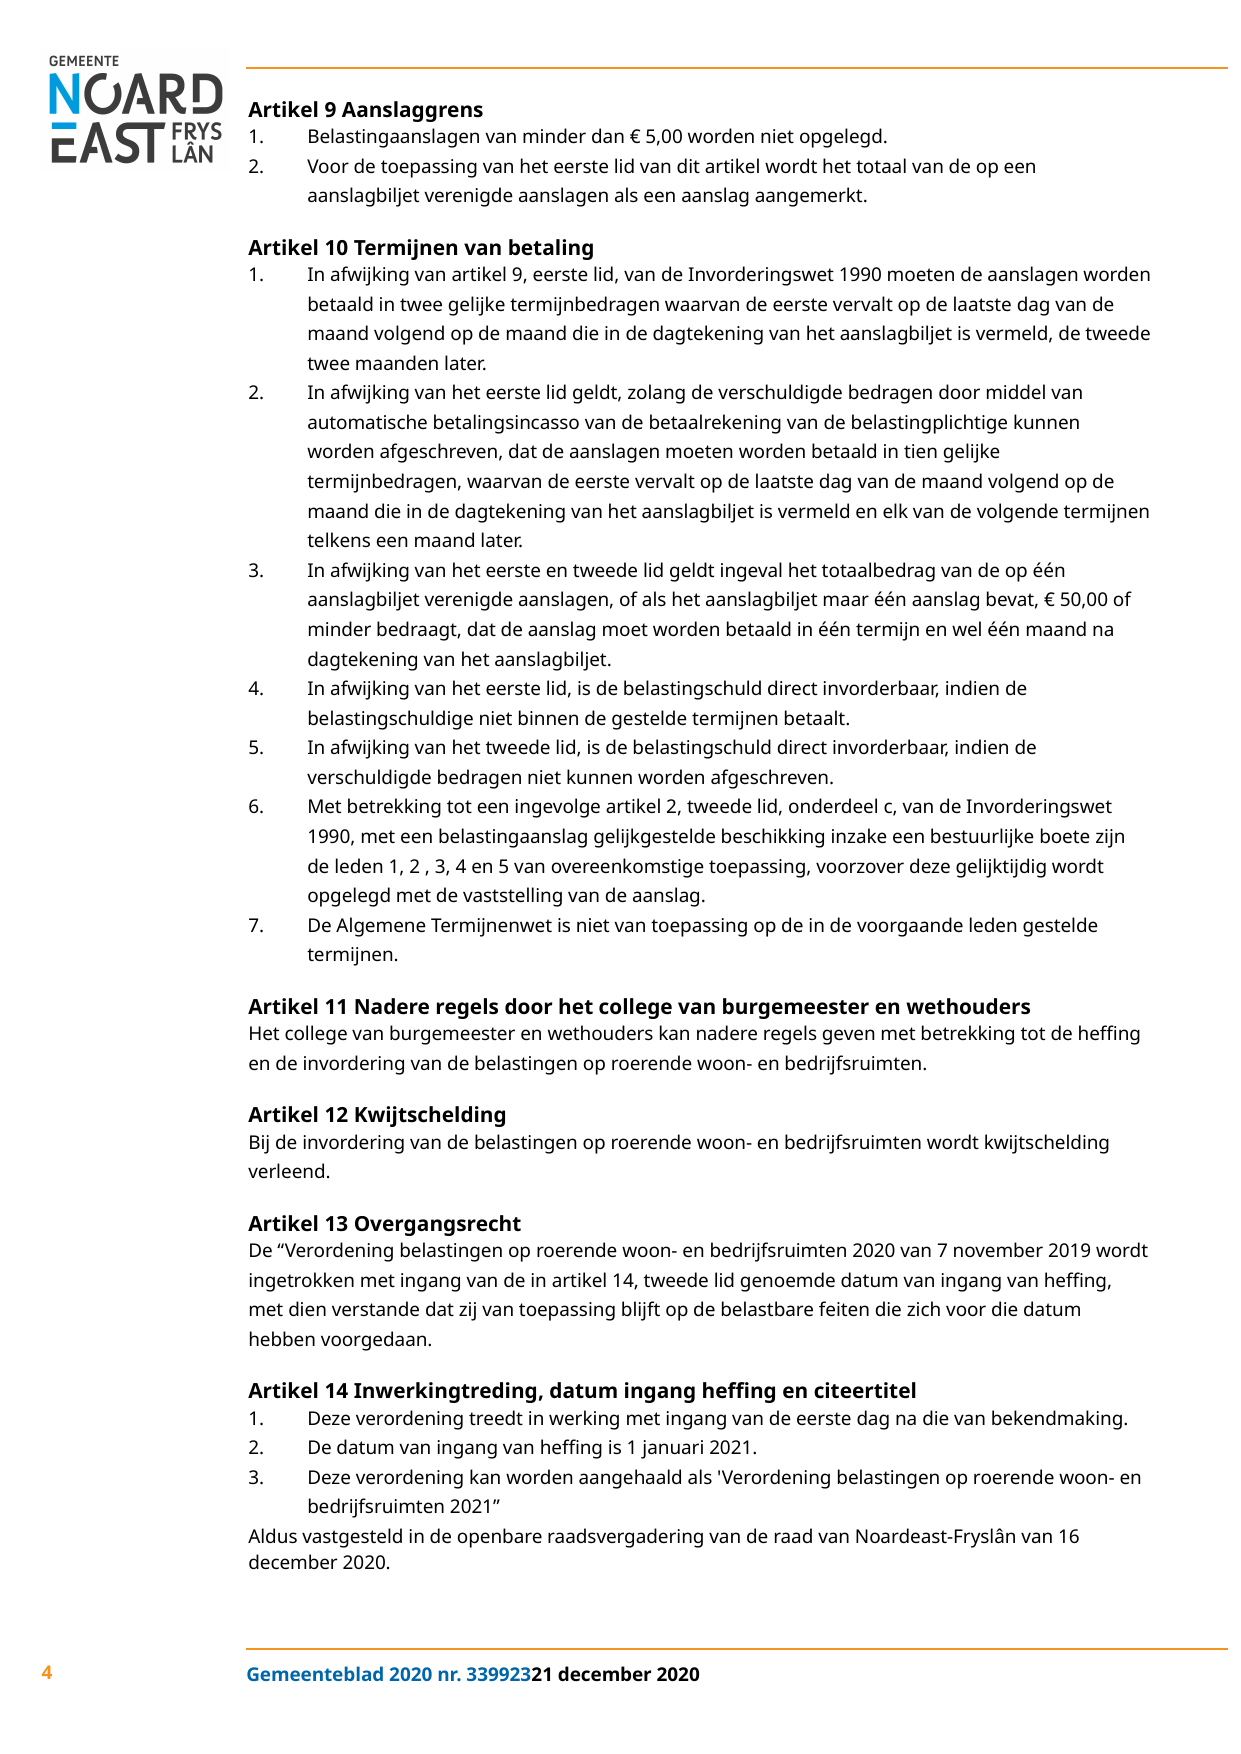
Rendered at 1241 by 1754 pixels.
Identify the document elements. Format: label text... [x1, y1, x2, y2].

list Met betrekking tot een ingevolge artikel 2, tweede lid, onderdeel c, van de Invorderingswet 1990, met een belastingaanslag gelijkgestelde beschikking inzake een bestuurlijke boete zijn de leden 1, 2 , 3, 4 en 5 van overeenkomstige toepassing, voorzover deze gelijktijdig wordt opgelegd met de vaststelling van de aanslag. [248, 794, 1152, 908]
list Belastingaanslagen van minder dan € 5,00 worden niet opgelegd. [248, 123, 1152, 149]
text Artikel 14 Inwerkingtreding, datum ingang heffing en citeertitel [248, 1377, 1152, 1405]
list In afwijking van artikel 9, eerste lid, van de Invorderingswet 1990 moeten de aanslagen worden betaald in twee gelijke termijnbedragen waarvan de eerste vervalt op de laatste dag van de maand volgend op de maand die in de dagtekening van het aanslagbiljet is vermeld, de tweede twee maanden later. [248, 261, 1152, 376]
text Artikel 11 Nadere regels door het college van burgemeester en wethouders [248, 992, 1152, 1021]
list De datum van ingang van heffing is 1 januari 2021. [248, 1434, 1152, 1460]
text Het college van burgemeester en wethouders kan nadere regels geven met betrekking tot de heffing en de invordering van de belastingen op roerende woon- en bedrijfsruimten. [248, 1021, 1152, 1076]
list De Algemene Termijnenwet is niet van toepassing op de in de voorgaande leden gestelde termijnen. [248, 912, 1152, 967]
list In afwijking van het tweede lid, is de belastingschuld direct invorderbaar, indien de verschuldigde bedragen niet kunnen worden afgeschreven. [248, 734, 1152, 790]
list In afwijking van het eerste en tweede lid geldt ingeval het totaalbedrag van de op één aanslagbiljet verenigde aanslagen, of als het aanslagbiljet maar één aanslag bevat, € 50,00 of minder bedraagt, dat de aanslag moet worden betaald in één termijn en wel één maand na dagtekening van het aanslagbiljet. [248, 557, 1152, 672]
text Aldus vastgesteld in de openbare raadsvergadering van de raad van Noardeast-Fryslân van 16 december 2020. [248, 1523, 1152, 1575]
picture [41, 47, 231, 172]
list In afwijking van het eerste lid geldt, zolang de verschuldigde bedragen door middel van automatische betalingsincasso van de betaalrekening van de belastingplichtige kunnen worden afgeschreven, dat de aanslagen moeten worden betaald in tien gelijke termijnbedragen, waarvan de eerste vervalt op de laatste dag van de maand volgend op de maand die in de dagtekening van het aanslagbiljet is vermeld en elk van de volgende termijnen telkens een maand later. [248, 379, 1152, 553]
text Artikel 9 Aanslaggrens [248, 95, 1152, 123]
list In afwijking van het eerste lid, is de belastingschuld direct invorderbaar, indien de belastingschuldige niet binnen de gestelde termijnen betaalt. [248, 675, 1152, 731]
text Bij de invordering van de belastingen op roerende woon- en bedrijfsruimten wordt kwijtschelding verleend. [248, 1129, 1152, 1184]
text Artikel 13 Overgangsrecht [248, 1209, 1152, 1237]
text Artikel 10 Termijnen van betaling [248, 233, 1152, 261]
list Deze verordening kan worden aangehaald als 'Verordening belastingen op roerende woon- en bedrijfsruimten 2021” [248, 1464, 1152, 1519]
text De “Verordening belastingen op roerende woon- en bedrijfsruimten 2020 van 7 november 2019 wordt ingetrokken met ingang van de in artikel 14, tweede lid genoemde datum van ingang van heffing, met dien verstande dat zij van toepassing blijft op de belastbare feiten die zich voor die datum hebben voorgedaan. [248, 1237, 1152, 1352]
list Deze verordening treedt in werking met ingang van de eerste dag na die van bekendmaking. [248, 1405, 1152, 1431]
list Voor de toepassing van het eerste lid van dit artikel wordt het totaal van de op een aanslagbiljet verenigde aanslagen als een aanslag aangemerkt. [248, 153, 1152, 208]
text Artikel 12 Kwijtschelding [248, 1101, 1152, 1129]
